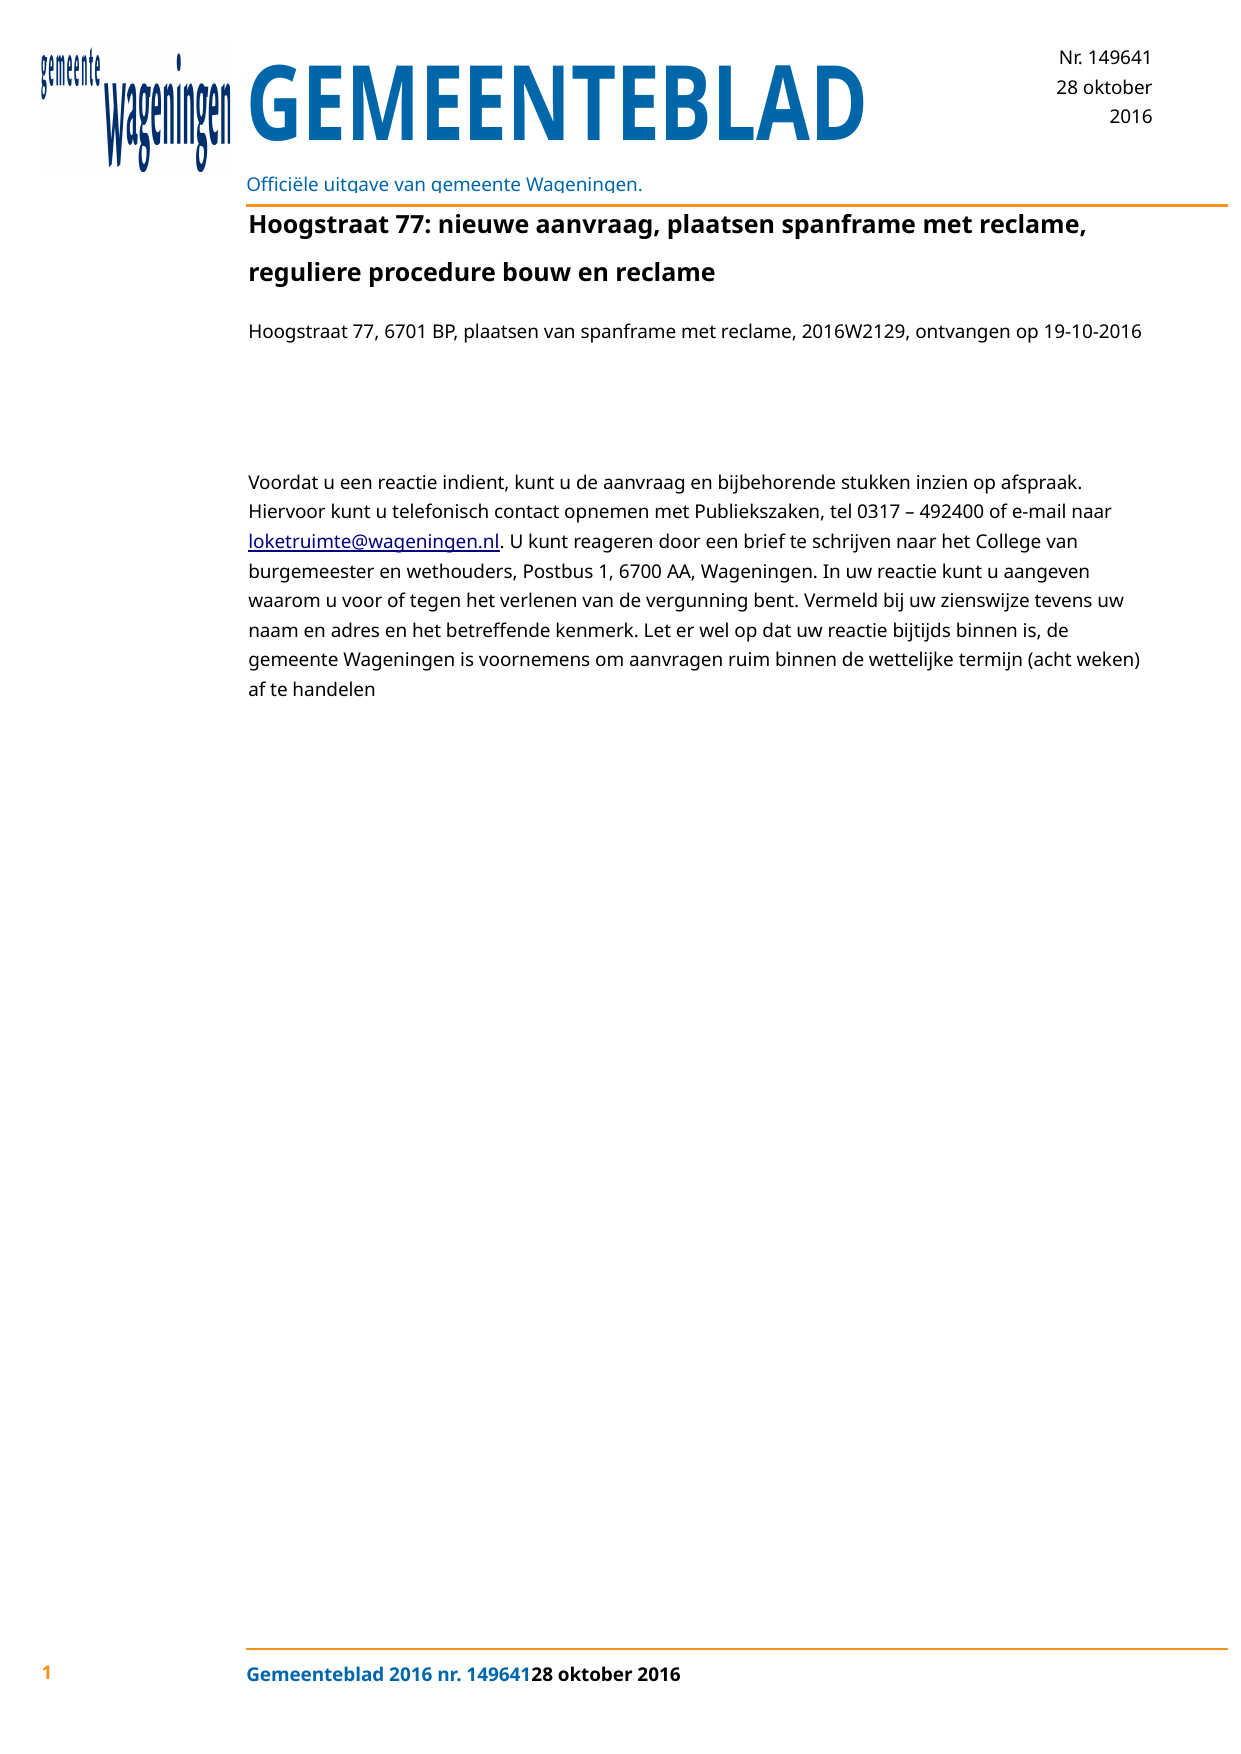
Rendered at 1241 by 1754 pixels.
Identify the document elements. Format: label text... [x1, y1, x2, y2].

text Hoogstraat 77, 6701 BP, plaatsen van spanframe met reclame, 2016W2129, ontvangen op 19-10-2016 [248, 318, 1152, 344]
picture [41, 47, 231, 172]
text Hoogstraat 77: nieuwe aanvraag, plaatsen spanframe met reclame, reguliere procedure bouw en reclame [248, 207, 1152, 288]
text Voordat u een reactie indient, kunt u de aanvraag en bijbehorende stukken inzien op afspraak. Hiervoor kunt u telefonisch contact opnemen met Publiekszaken, tel 0317 – 492400 of e-mail naar loketruimte@wageningen.nl. U kunt reageren door een brief te schrijven naar het College van burgemeester en wethouders, Postbus 1, 6700 AA, Wageningen. In uw reactie kunt u aangeven waarom u voor of tegen het verlenen van de vergunning bent. Vermeld bij uw zienswijze tevens uw naam en adres en het betreffende kenmerk. Let er wel op dat uw reactie bijtijds binnen is, de gemeente Wageningen is voornemens om aanvragen ruim binnen de wettelijke termijn (acht weken) af te handelen [248, 469, 1152, 702]
